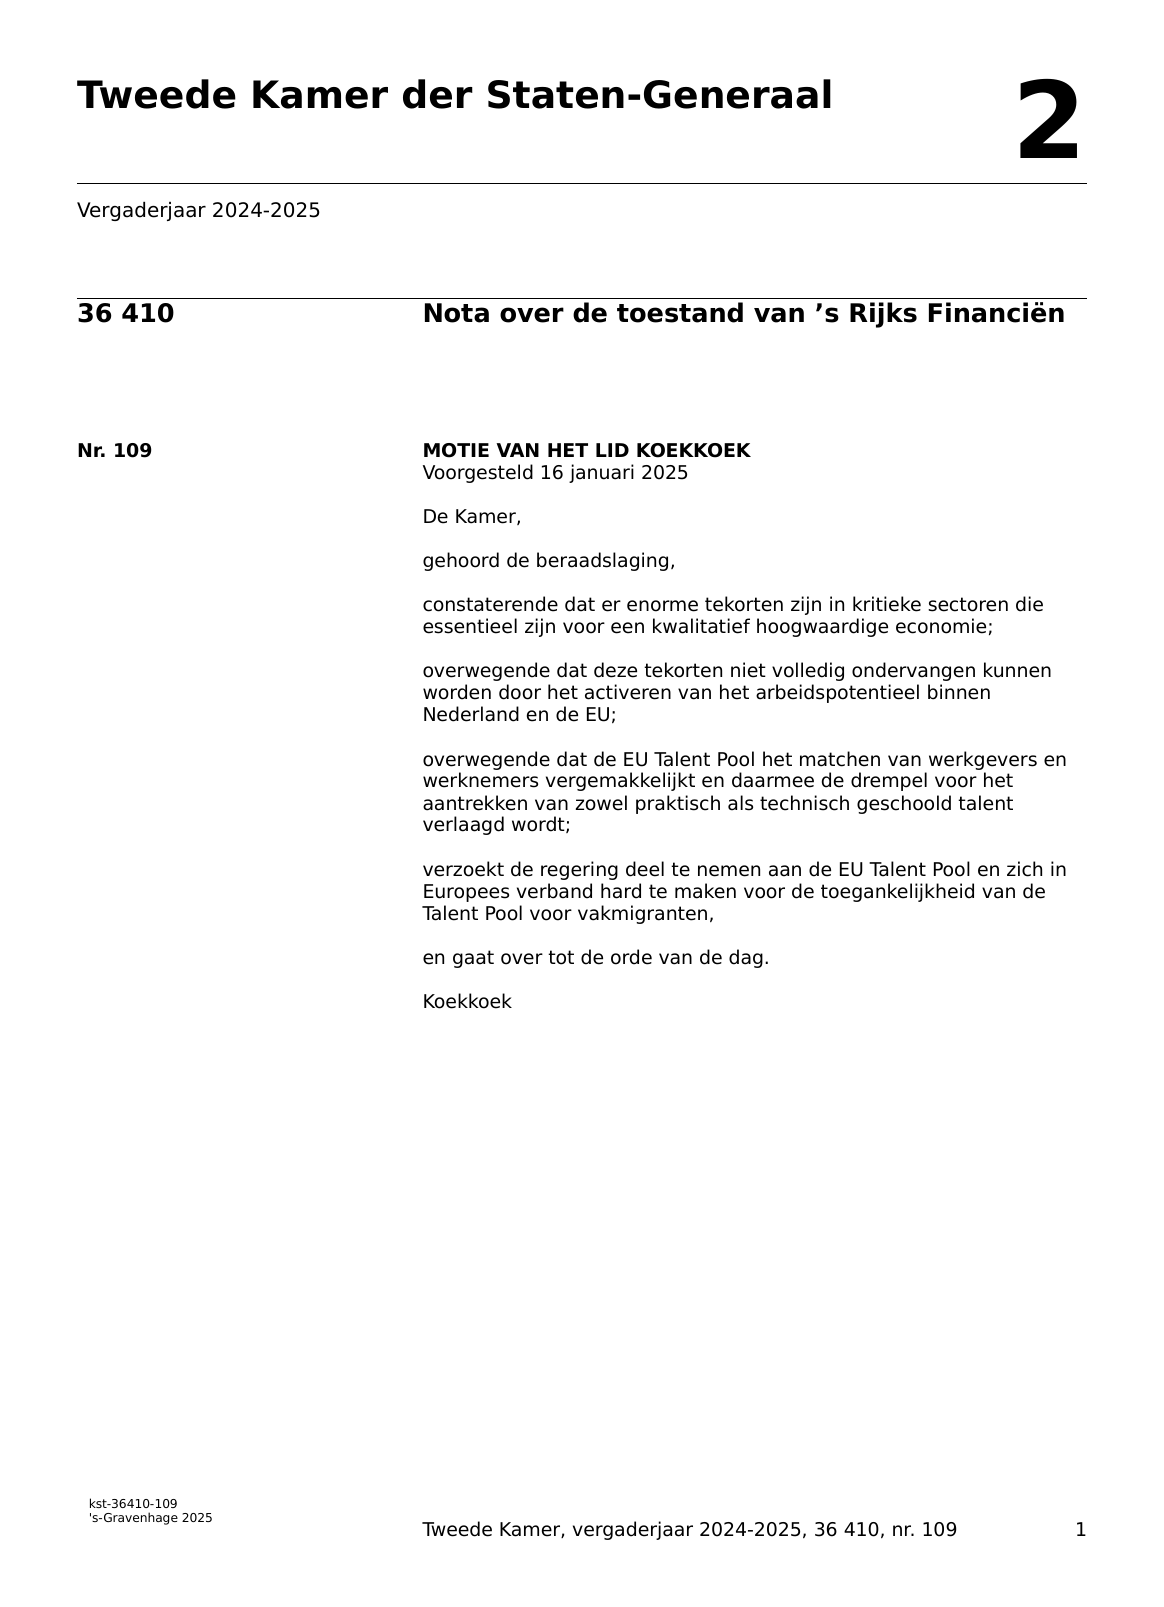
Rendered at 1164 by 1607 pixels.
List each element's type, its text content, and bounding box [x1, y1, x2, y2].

text gehoord de beraadslaging, [422, 550, 1087, 572]
text overwegende dat deze tekorten niet volledig ondervangen kunnen worden door het activeren van het arbeidspotentieel binnen Nederland en de EU; [422, 660, 1087, 726]
text Koekkoek [422, 991, 1087, 1013]
text Voorgesteld 16 januari 2025 [422, 462, 1087, 484]
text kst-36410-109 [88, 1497, 323, 1511]
table_header 2 [886, 59, 1087, 183]
subtitle 36 410 Nota over de toestand van ’s Rijks Financiën [77, 299, 1087, 329]
subtitle Nr. 109 MOTIE VAN HET LID KOEKKOEK [77, 440, 1087, 462]
table_header Tweede Kamer der Staten-Generaal [77, 59, 886, 183]
text overwegende dat de EU Talent Pool het matchen van werkgevers en werknemers vergemakkelijkt en daarmee de drempel voor het aantrekken van zowel praktisch als technisch geschoold talent verlaagd wordt; [422, 748, 1087, 836]
text De Kamer, [422, 506, 1087, 528]
text verzoekt de regering deel te nemen aan de EU Talent Pool en zich in Europees verband hard te maken voor de toegankelijkheid van de Talent Pool voor vakmigranten, [422, 858, 1087, 924]
text constaterende dat er enorme tekorten zijn in kritieke sectoren die essentieel zijn voor een kwalitatief hoogwaardige economie; [422, 594, 1087, 638]
text en gaat over tot de orde van de dag. [422, 947, 1087, 969]
text 's-Gravenhage 2025 [88, 1511, 323, 1525]
table_cell Vergaderjaar 2024-2025 [77, 184, 1087, 298]
